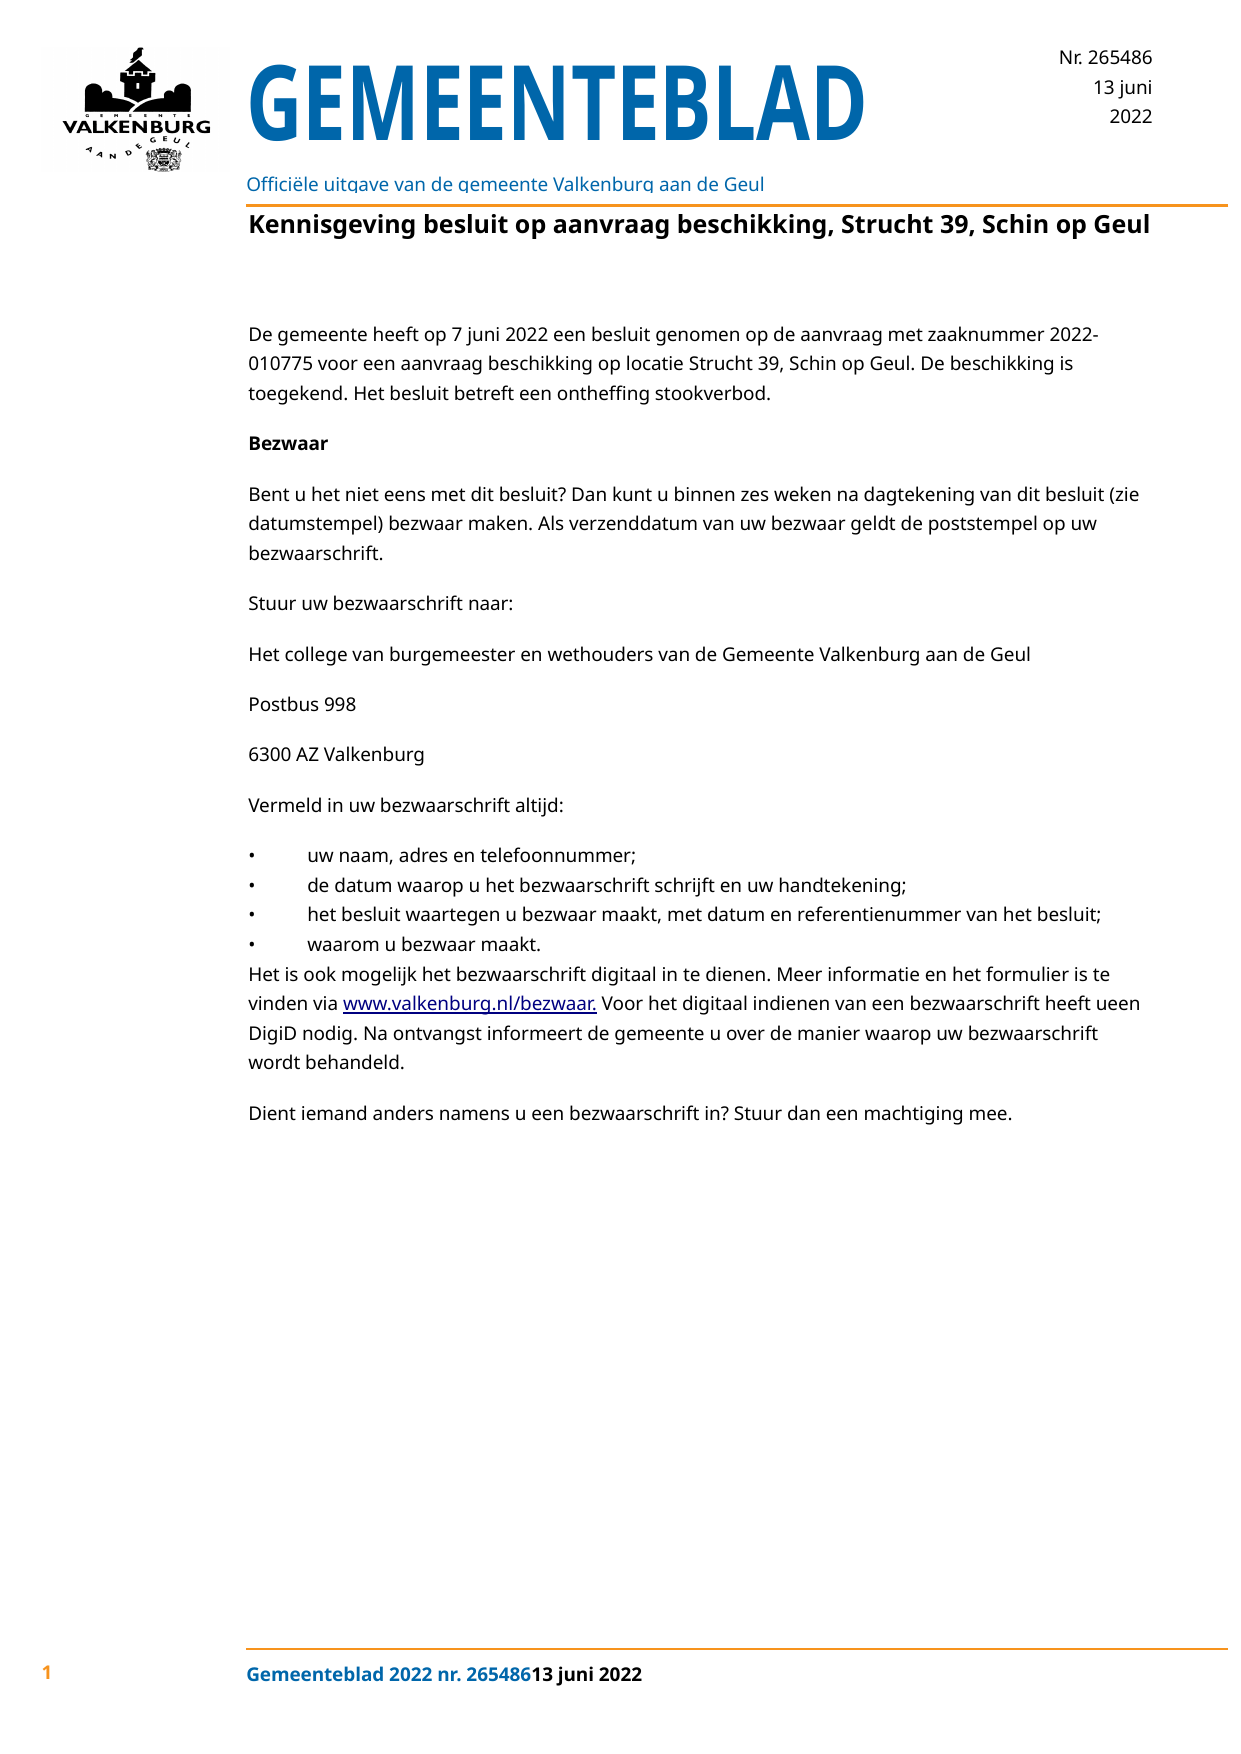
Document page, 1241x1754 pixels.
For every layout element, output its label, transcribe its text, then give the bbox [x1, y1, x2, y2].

list de datum waarop u het bezwaarschrift schrijft en uw handtekening; [248, 872, 1152, 898]
text Kennisgeving besluit op aanvraag beschikking, Strucht 39, Schin op Geul [248, 207, 1152, 241]
text Het college van burgemeester en wethouders van de Gemeente Valkenburg aan de Geul [248, 641, 1152, 666]
list uw naam, adres en telefoonnummer; [248, 842, 1152, 868]
picture [41, 47, 231, 172]
list waarom u bezwaar maakt. [248, 931, 1152, 957]
text Bezwaar [248, 430, 1152, 456]
text Bent u het niet eens met dit besluit? Dan kunt u binnen zes weken na dagtekening van dit besluit (zie datumstempel) bezwaar maken. Als verzenddatum van uw bezwaar geldt de poststempel op uw bezwaarschrift. [248, 481, 1152, 566]
text De gemeente heeft op 7 juni 2022 een besluit genomen op de aanvraag met zaaknummer 2022-010775 voor een aanvraag beschikking op locatie Strucht 39, Schin op Geul. De beschikking is toegekend. Het besluit betreft een ontheffing stookverbod. [248, 321, 1152, 406]
text Het is ook mogelijk het bezwaarschrift digitaal in te dienen. Meer informatie en het formulier is te vinden via www.valkenburg.nl/bezwaar. Voor het digitaal indienen van een bezwaarschrift heeft ueen DigiD nodig. Na ontvangst informeert de gemeente u over de manier waarop uw bezwaarschrift wordt behandeld. [248, 961, 1152, 1075]
text Vermeld in uw bezwaarschrift altijd: [248, 792, 1152, 818]
text Dient iemand anders namens u een bezwaarschrift in? Stuur dan een machtiging mee. [248, 1100, 1152, 1126]
text Stuur uw bezwaarschrift naar: [248, 590, 1152, 616]
text Postbus 998 [248, 691, 1152, 717]
text 6300 AZ Valkenburg [248, 742, 1152, 767]
list het besluit waartegen u bezwaar maakt, met datum en referentienummer van het besluit; [248, 902, 1152, 927]
